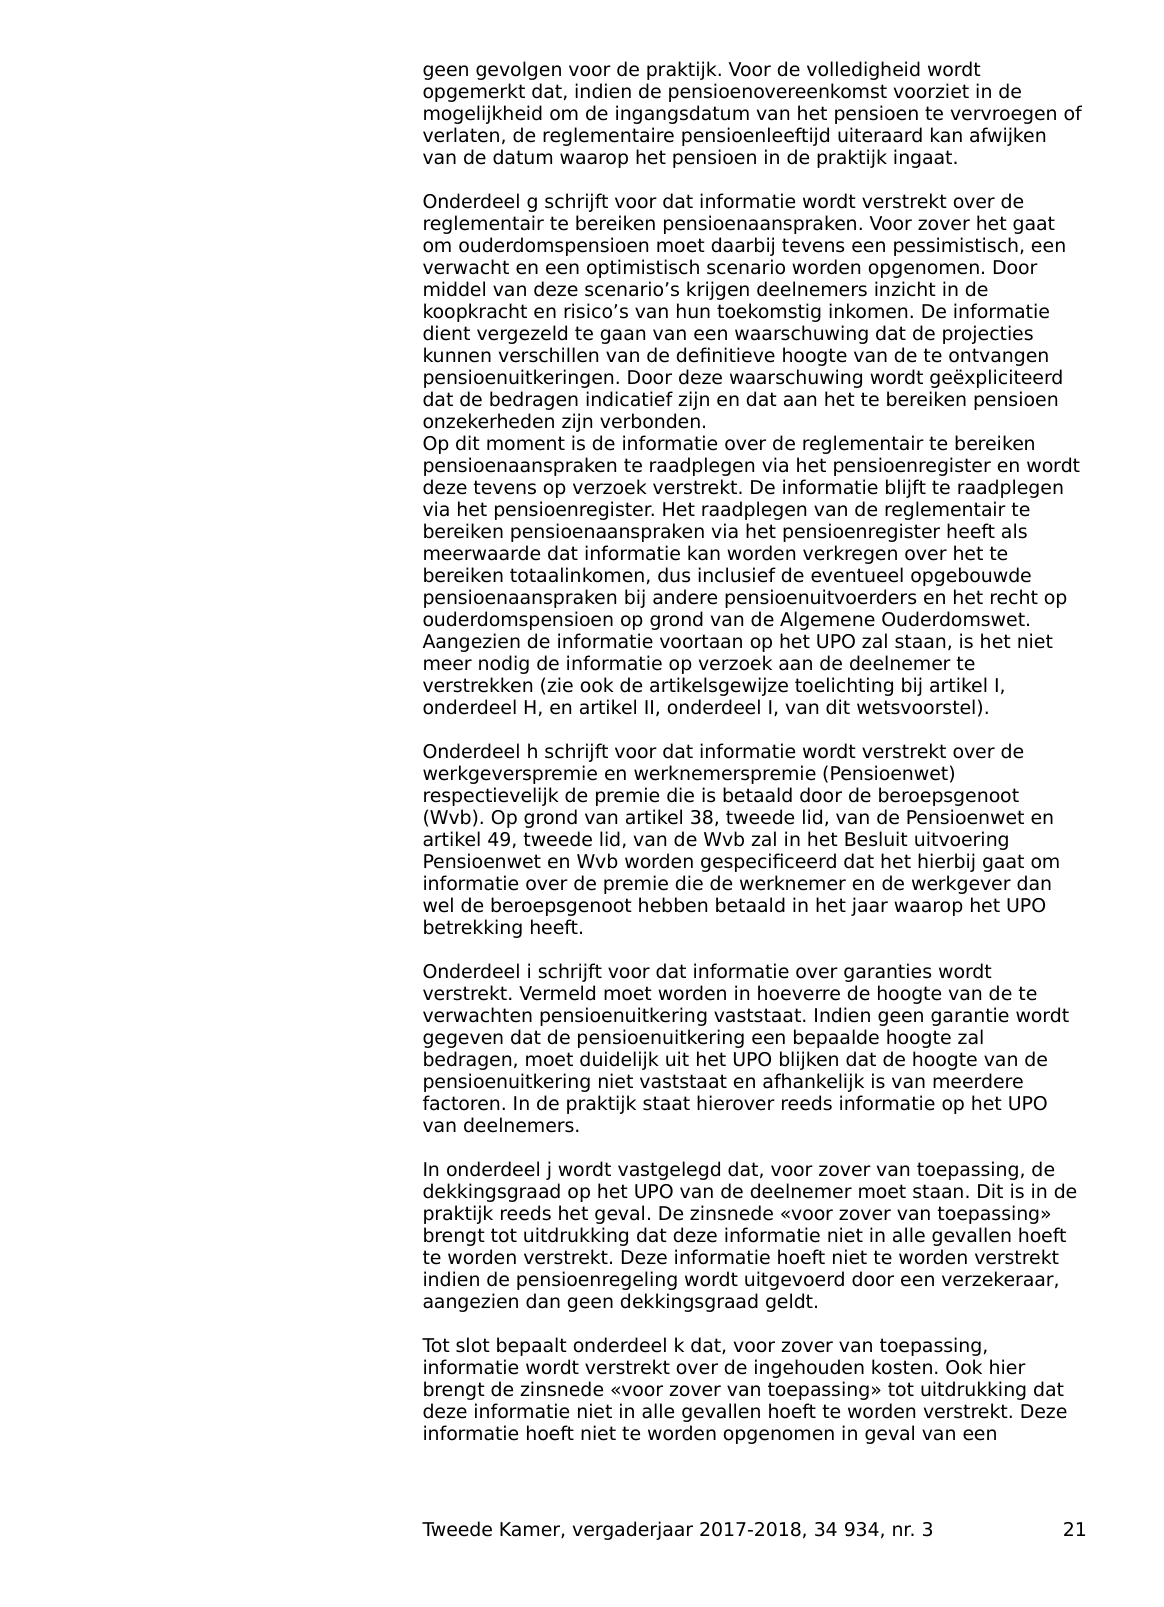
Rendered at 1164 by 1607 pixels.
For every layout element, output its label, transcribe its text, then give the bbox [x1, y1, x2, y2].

text Op dit moment is de informatie over de reglementair te bereiken pensioenaanspraken te raadplegen via het pensioenregister en wordt deze tevens op verzoek verstrekt. De informatie blijft te raadplegen via het pensioenregister. Het raadplegen van de reglementair te bereiken pensioenaanspraken via het pensioenregister heeft als meerwaarde dat informatie kan worden verkregen over het te bereiken totaalinkomen, dus inclusief de eventueel opgebouwde pensioenaanspraken bij andere pensioenuitvoerders en het recht op ouderdomspensioen op grond van de Algemene Ouderdomswet. Aangezien de informatie voortaan op het UPO zal staan, is het niet meer nodig de informatie op verzoek aan de deelnemer te verstrekken (zie ook de artikelsgewijze toelichting bij artikel I, onderdeel H, en artikel II, onderdeel I, van dit wetsvoorstel). [422, 433, 1087, 719]
text Onderdeel g schrijft voor dat informatie wordt verstrekt over de reglementair te bereiken pensioenaanspraken. Voor zover het gaat om ouderdomspensioen moet daarbij tevens een pessimistisch, een verwacht en een optimistisch scenario worden opgenomen. Door middel van deze scenario’s krijgen deelnemers inzicht in de koopkracht en risico’s van hun toekomstig inkomen. De informatie dient vergezeld te gaan van een waarschuwing dat de projecties kunnen verschillen van de definitieve hoogte van de te ontvangen pensioenuitkeringen. Door deze waarschuwing wordt geëxpliciteerd dat de bedragen indicatief zijn en dat aan het te bereiken pensioen onzekerheden zijn verbonden. [422, 191, 1087, 433]
text Tot slot bepaalt onderdeel k dat, voor zover van toepassing, informatie wordt verstrekt over de ingehouden kosten. Ook hier brengt de zinsnede «voor zover van toepassing» tot uitdrukking dat deze informatie niet in alle gevallen hoeft te worden verstrekt. Deze informatie hoeft niet te worden opgenomen in geval van een [422, 1335, 1087, 1445]
text Onderdeel h schrijft voor dat informatie wordt verstrekt over de werkgeverspremie en werknemerspremie (Pensioenwet) respectievelijk de premie die is betaald door de beroepsgenoot (Wvb). Op grond van artikel 38, tweede lid, van de Pensioenwet en artikel 49, tweede lid, van de Wvb zal in het Besluit uitvoering Pensioenwet en Wvb worden gespecificeerd dat het hierbij gaat om informatie over de premie die de werknemer en de werkgever dan wel de beroepsgenoot hebben betaald in het jaar waarop het UPO betrekking heeft. [422, 741, 1087, 939]
text geen gevolgen voor de praktijk. Voor de volledigheid wordt opgemerkt dat, indien de pensioenovereenkomst voorziet in de mogelijkheid om de ingangsdatum van het pensioen te vervroegen of verlaten, de reglementaire pensioenleeftijd uiteraard kan afwijken van de datum waarop het pensioen in de praktijk ingaat. [422, 59, 1087, 169]
text Onderdeel i schrijft voor dat informatie over garanties wordt verstrekt. Vermeld moet worden in hoeverre de hoogte van de te verwachten pensioenuitkering vaststaat. Indien geen garantie wordt gegeven dat de pensioenuitkering een bepaalde hoogte zal bedragen, moet duidelijk uit het UPO blijken dat de hoogte van de pensioenuitkering niet vaststaat en afhankelijk is van meerdere factoren. In de praktijk staat hierover reeds informatie op het UPO van deelnemers. [422, 961, 1087, 1137]
text In onderdeel j wordt vastgelegd dat, voor zover van toepassing, de dekkingsgraad op het UPO van de deelnemer moet staan. Dit is in de praktijk reeds het geval. De zinsnede «voor zover van toepassing» brengt tot uitdrukking dat deze informatie niet in alle gevallen hoeft te worden verstrekt. Deze informatie hoeft niet te worden verstrekt indien de pensioenregeling wordt uitgevoerd door een verzekeraar, aangezien dan geen dekkingsgraad geldt. [422, 1159, 1087, 1313]
